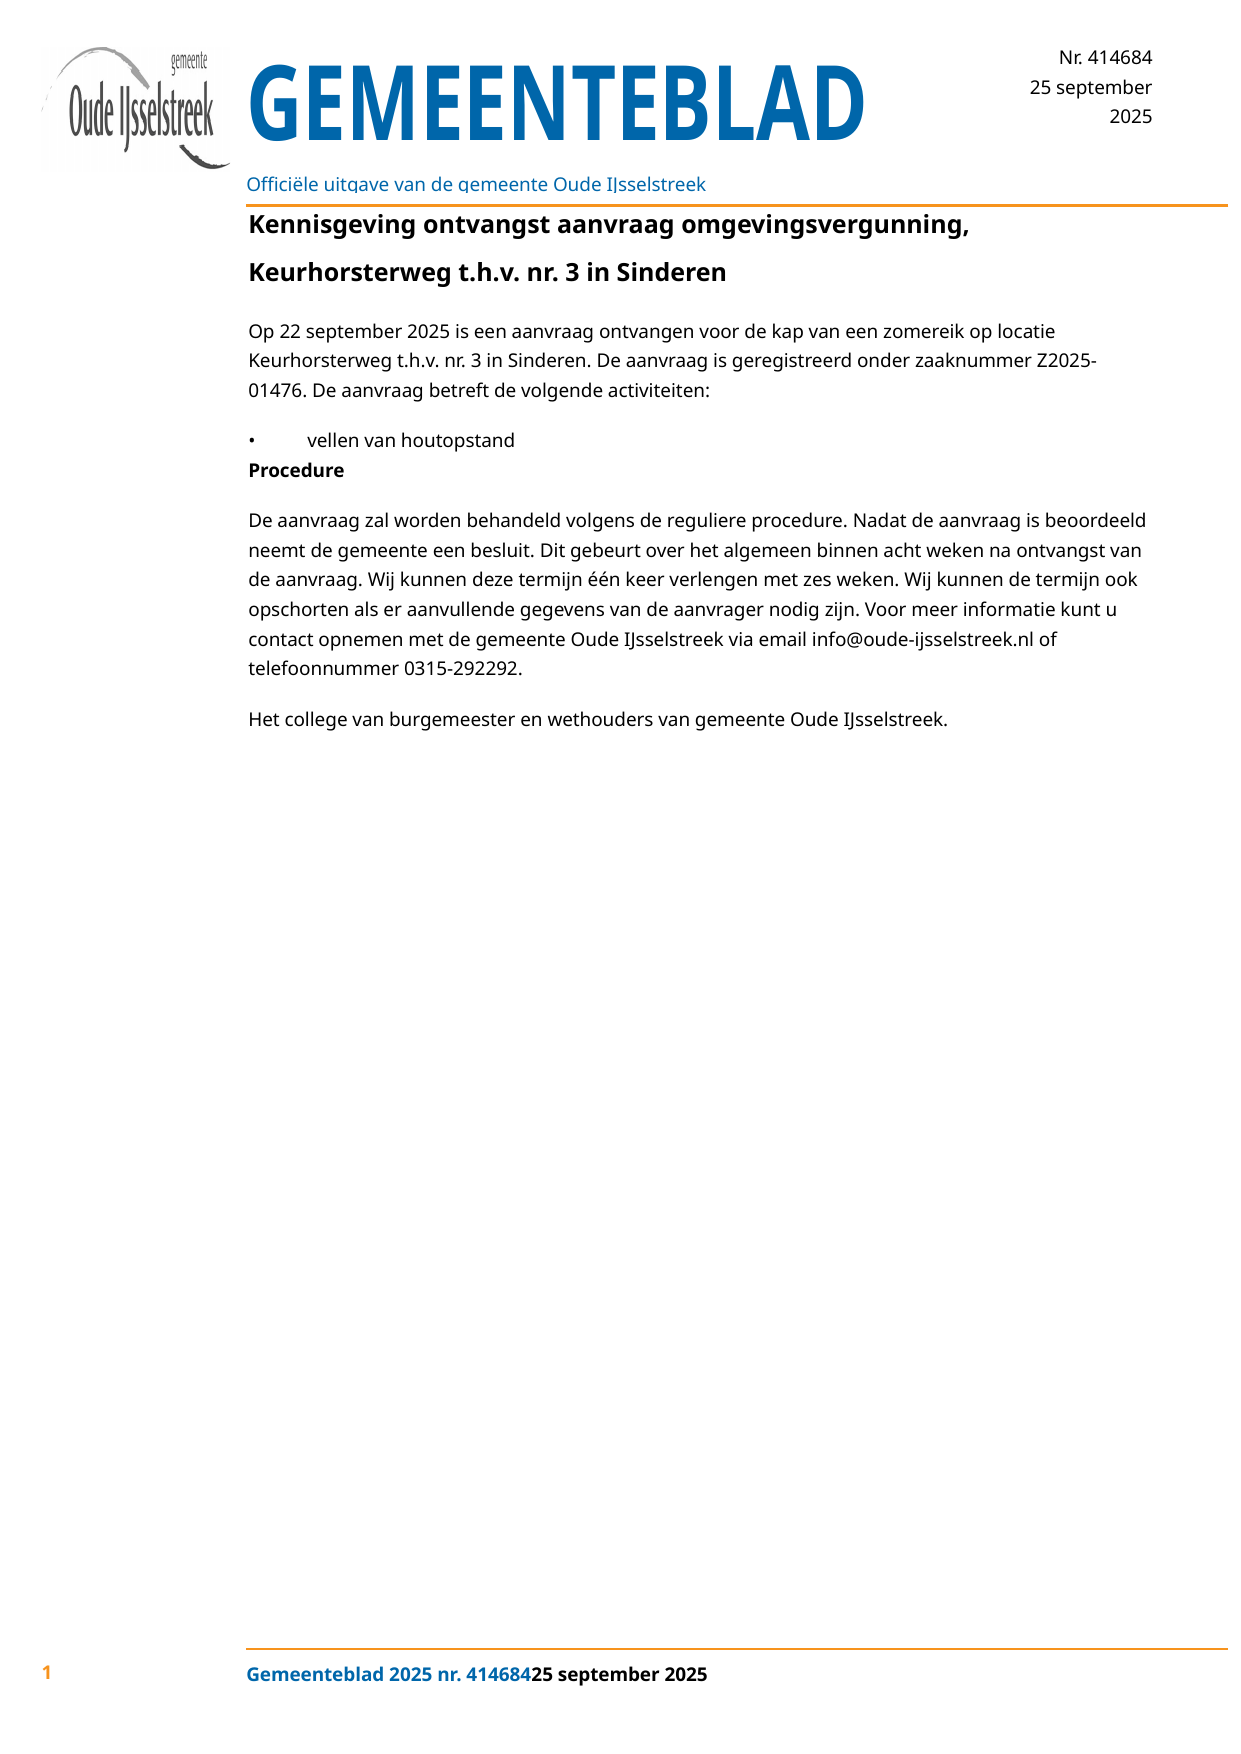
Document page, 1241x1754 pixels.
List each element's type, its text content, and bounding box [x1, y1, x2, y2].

text Procedure [248, 457, 1152, 483]
text Kennisgeving ontvangst aanvraag omgevingsvergunning, Keurhorsterweg t.h.v. nr. 3 in Sinderen [248, 207, 1152, 288]
text Op 22 september 2025 is een aanvraag ontvangen voor de kap van een zomereik op locatie Keurhorsterweg t.h.v. nr. 3 in Sinderen. De aanvraag is geregistreerd onder zaaknummer Z2025-01476. De aanvraag betreft de volgende activiteiten: [248, 318, 1152, 403]
text Het college van burgemeester en wethouders van gemeente Oude IJsselstreek. [248, 706, 1152, 732]
text De aanvraag zal worden behandeld volgens de reguliere procedure. Nadat de aanvraag is beoordeeld neemt de gemeente een besluit. Dit gebeurt over het algemeen binnen acht weken na ontvangst van de aanvraag. Wij kunnen deze termijn één keer verlengen met zes weken. Wij kunnen de termijn ook opschorten als er aanvullende gegevens van de aanvrager nodig zijn. Voor meer informatie kunt u contact opnemen met de gemeente Oude IJsselstreek via email info@oude-ijsselstreek.nl of telefoonnummer 0315-292292. [248, 507, 1152, 681]
picture [41, 47, 231, 172]
list vellen van houtopstand [248, 427, 1152, 453]
